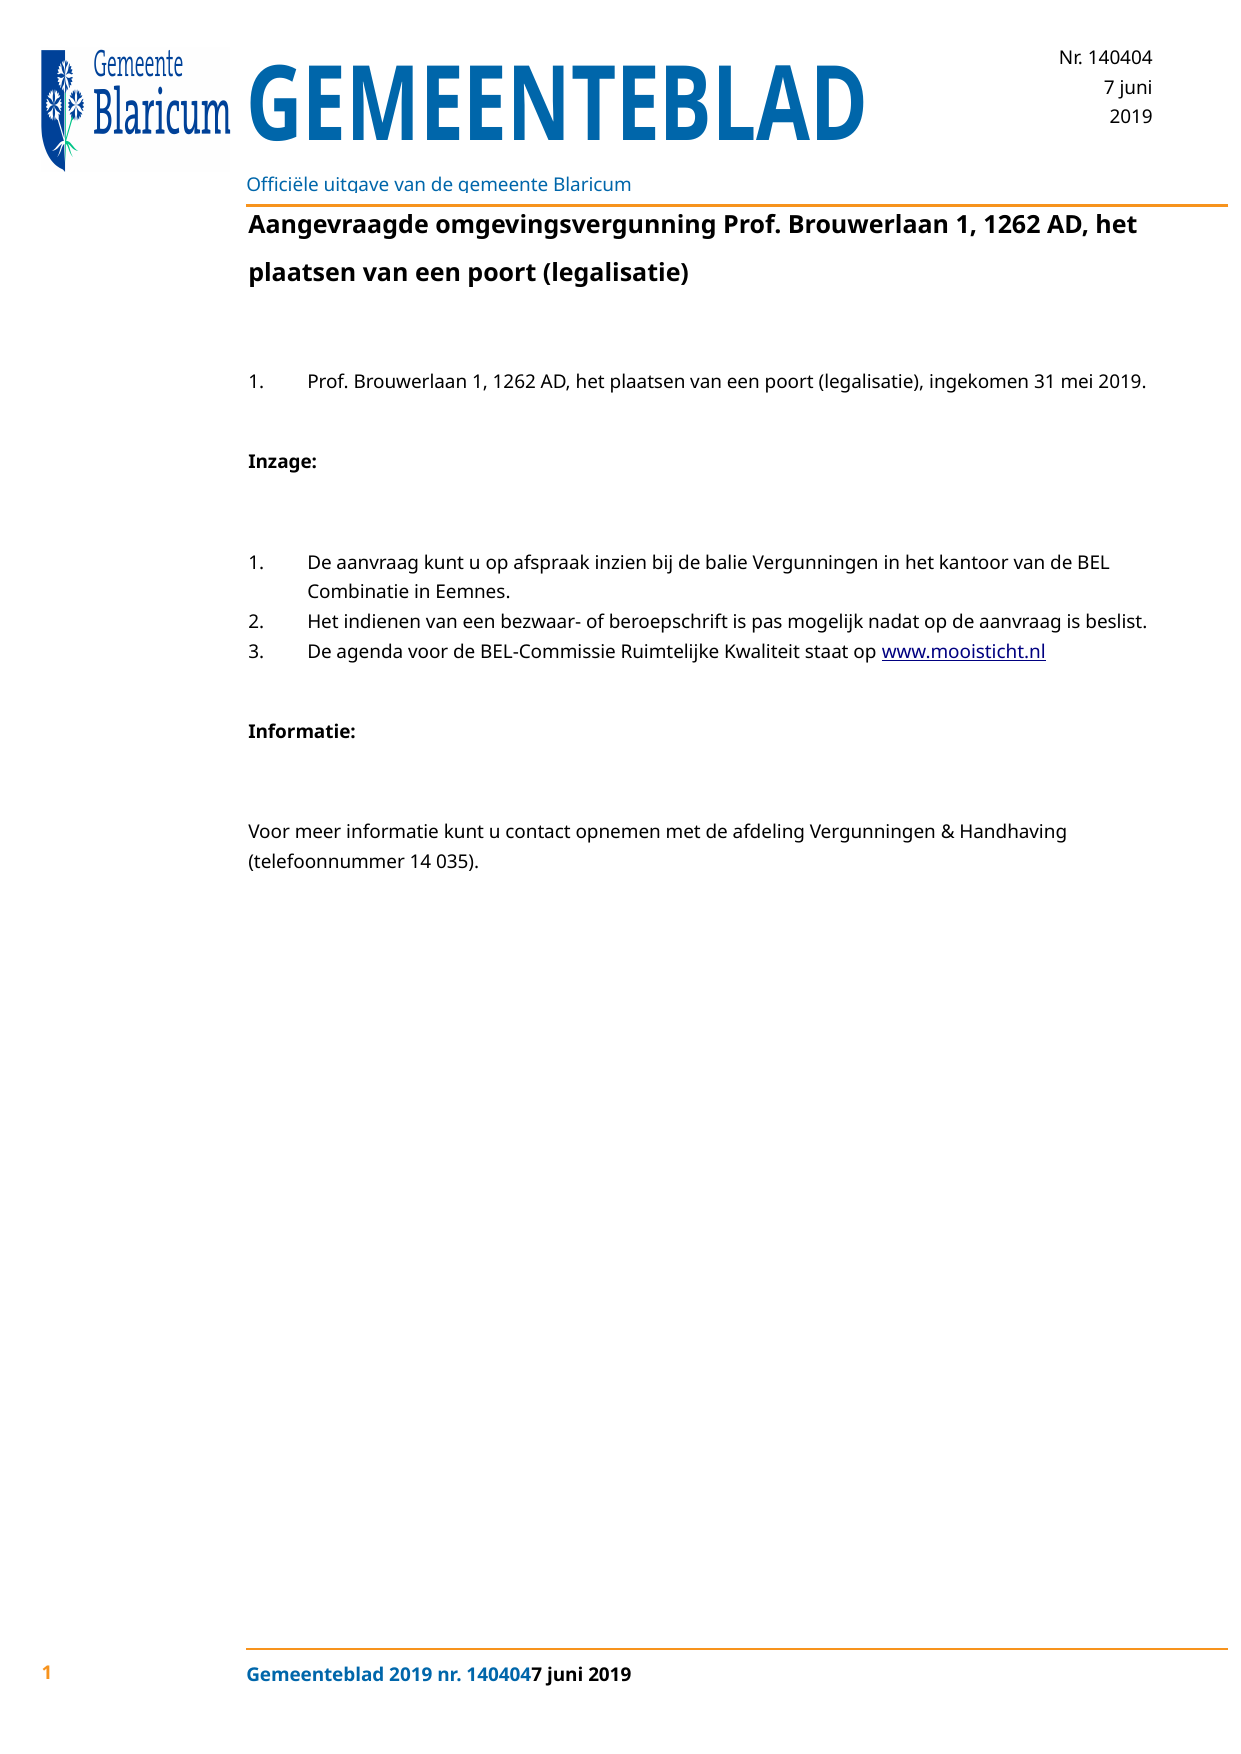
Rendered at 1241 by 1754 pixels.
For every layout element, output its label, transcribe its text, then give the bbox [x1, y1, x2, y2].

list Het indienen van een bezwaar- of beroepschrift is pas mogelijk nadat op de aanvraag is beslist. [248, 608, 1152, 634]
text Inzage: [248, 448, 1152, 474]
list Prof. Brouwerlaan 1, 1262 AD, het plaatsen van een poort (legalisatie), ingekomen 31 mei 2019. [248, 368, 1152, 394]
picture [41, 47, 231, 172]
text Informatie: [248, 718, 1152, 744]
text Aangevraagde omgevingsvergunning Prof. Brouwerlaan 1, 1262 AD, het plaatsen van een poort (legalisatie) [248, 207, 1152, 288]
text Voor meer informatie kunt u contact opnemen met de afdeling Vergunningen & Handhaving (telefoonnummer 14 035). [248, 819, 1152, 874]
list De aanvraag kunt u op afspraak inzien bij de balie Vergunningen in het kantoor van de BEL Combinatie in Eemnes. [248, 549, 1152, 604]
list De agenda voor de BEL-Commissie Ruimtelijke Kwaliteit staat op www.mooisticht.nl [248, 638, 1152, 664]
